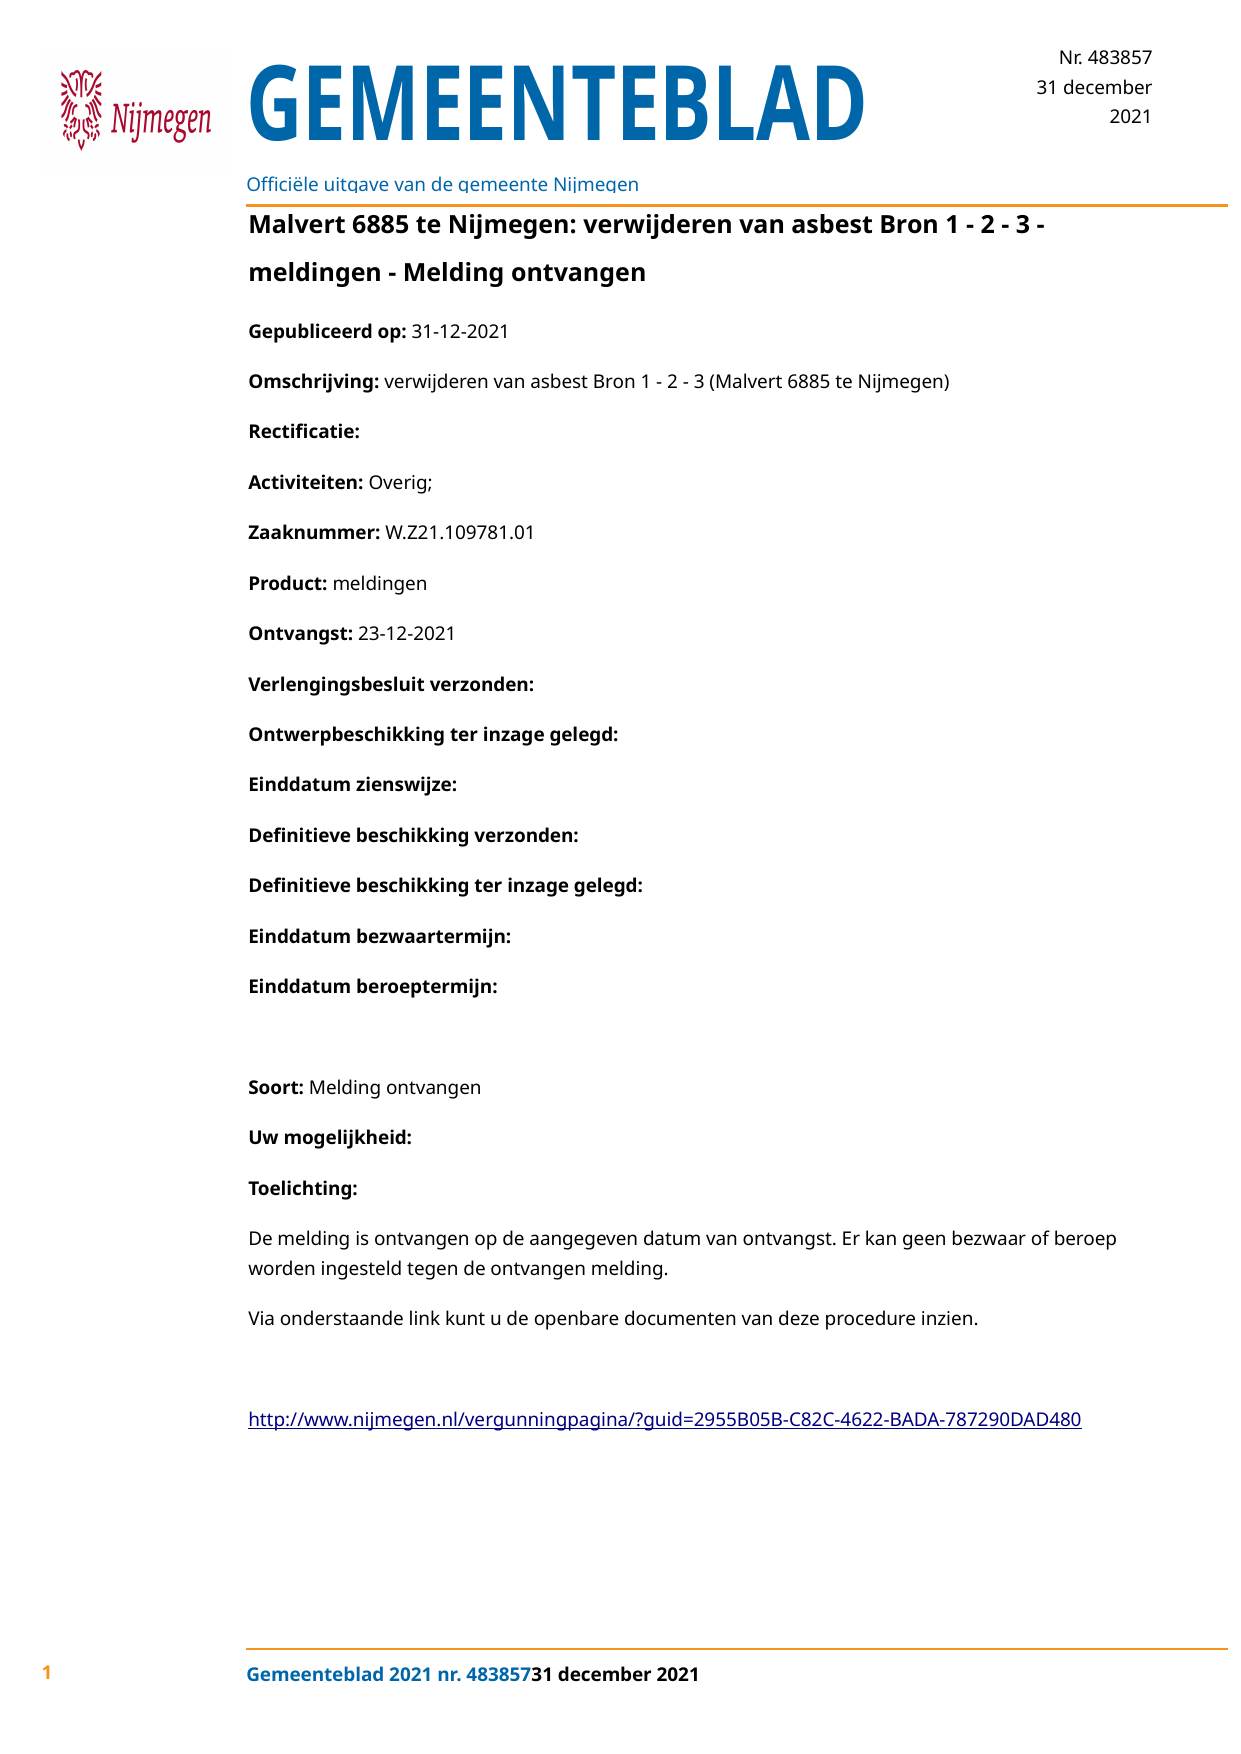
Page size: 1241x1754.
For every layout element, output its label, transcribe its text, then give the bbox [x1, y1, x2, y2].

text Uw mogelijkheid: [248, 1124, 1152, 1150]
text Omschrijving: verwijderen van asbest Bron 1 - 2 - 3 (Malvert 6885 te Nijmegen) [248, 368, 1152, 394]
text Via onderstaande link kunt u de openbare documenten van deze procedure inzien. [248, 1305, 1152, 1331]
text Verlengingsbesluit verzonden: [248, 671, 1152, 697]
text Gepubliceerd op: 31-12-2021 [248, 318, 1152, 344]
picture [41, 47, 231, 172]
text Einddatum zienswijze: [248, 772, 1152, 797]
text Einddatum beroeptermijn: [248, 973, 1152, 999]
text Malvert 6885 te Nijmegen: verwijderen van asbest Bron 1 - 2 - 3 - meldingen - Melding ontvangen [248, 207, 1152, 288]
text Definitieve beschikking ter inzage gelegd: [248, 872, 1152, 898]
text Ontvangst: 23-12-2021 [248, 620, 1152, 646]
text Rectificatie: [248, 419, 1152, 444]
text Definitieve beschikking verzonden: [248, 822, 1152, 848]
text http://www.nijmegen.nl/vergunningpagina/?guid=2955B05B-C82C-4622-BADA-787290DAD480 [248, 1406, 1152, 1432]
text Einddatum bezwaartermijn: [248, 923, 1152, 949]
text Activiteiten: Overig; [248, 469, 1152, 495]
text Product: meldingen [248, 570, 1152, 596]
text Soort: Melding ontvangen [248, 1074, 1152, 1100]
text Ontwerpbeschikking ter inzage gelegd: [248, 721, 1152, 747]
text Zaaknummer: W.Z21.109781.01 [248, 519, 1152, 545]
text De melding is ontvangen op de aangegeven datum van ontvangst. Er kan geen bezwaar of beroep worden ingesteld tegen de ontvangen melding. [248, 1225, 1152, 1281]
text Toelichting: [248, 1175, 1152, 1201]
